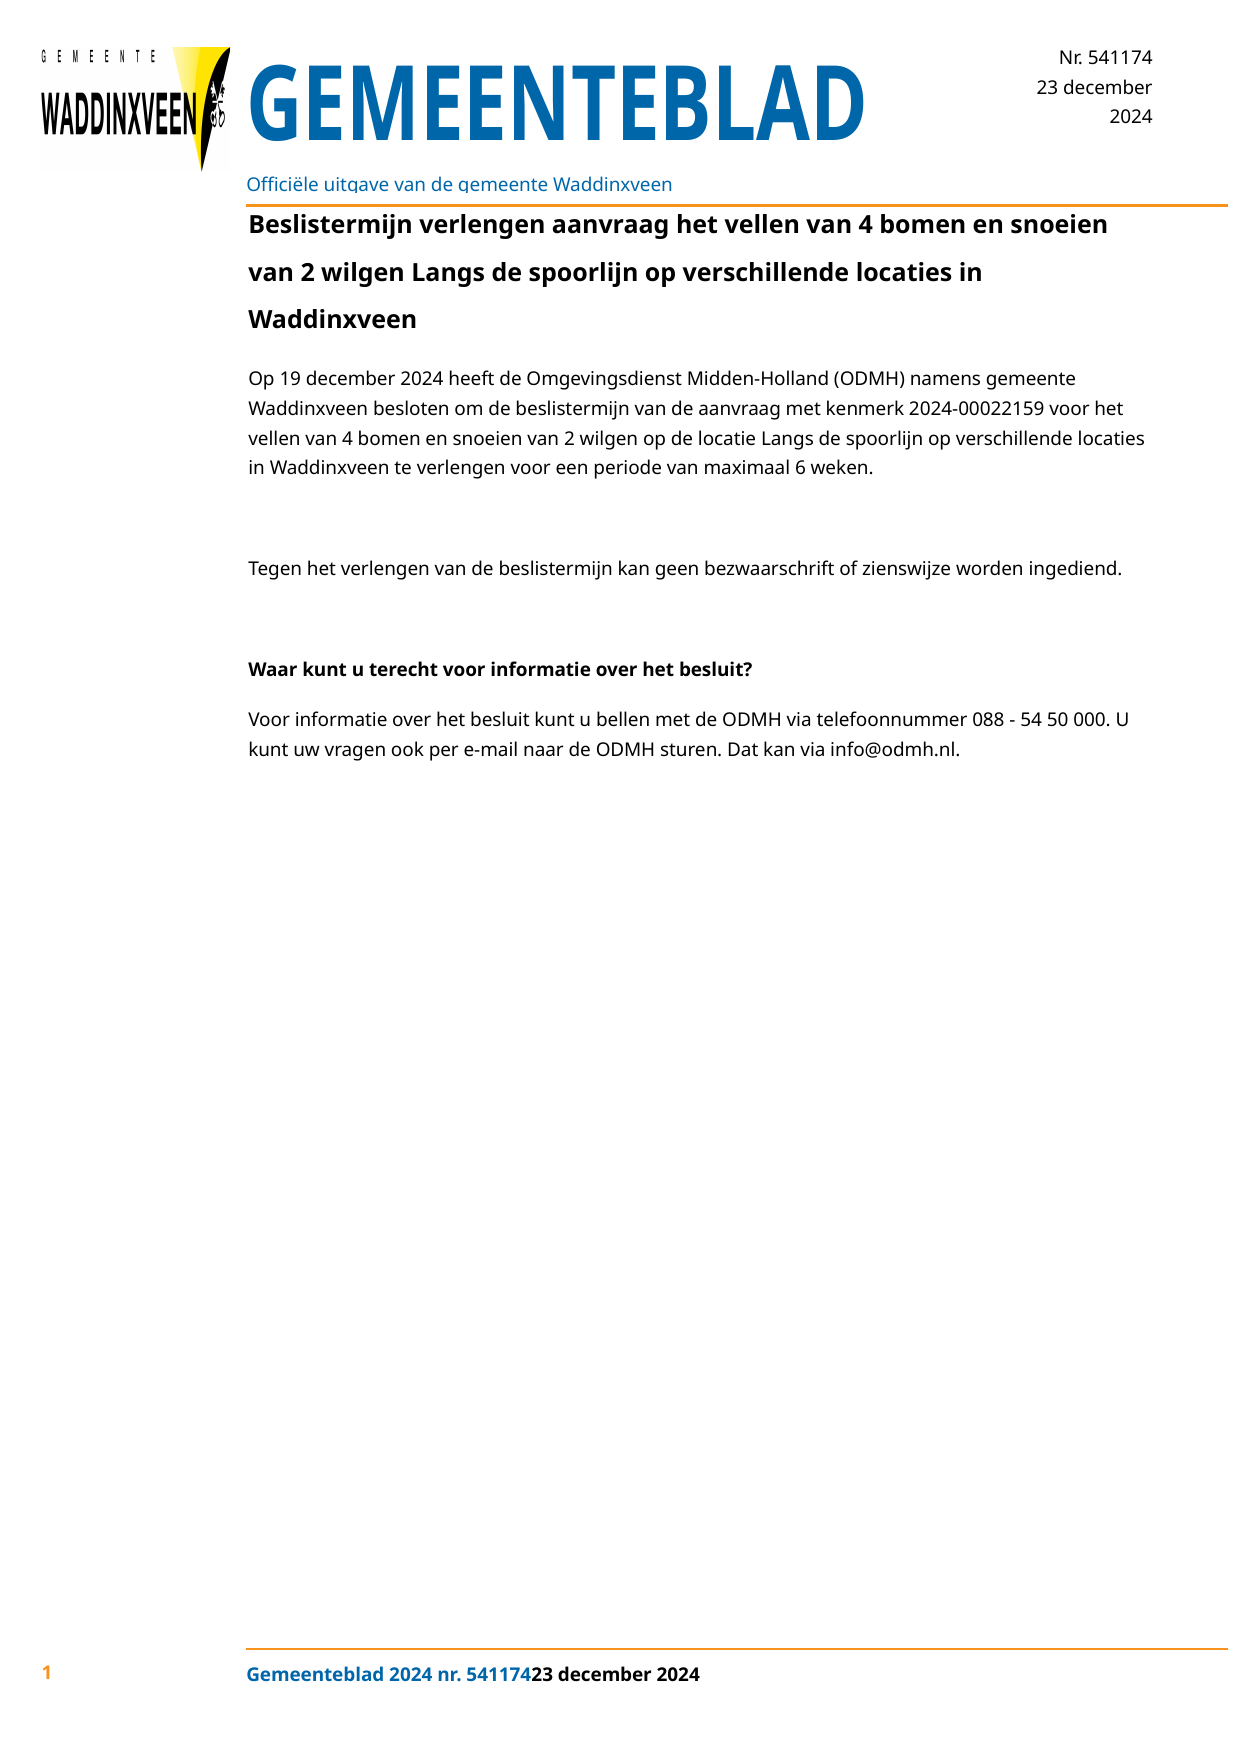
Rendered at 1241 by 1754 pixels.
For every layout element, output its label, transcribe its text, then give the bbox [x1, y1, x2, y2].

text Tegen het verlengen van de beslistermijn kan geen bezwaarschrift of zienswijze worden ingediend. [248, 555, 1152, 581]
text Waar kunt u terecht voor informatie over het besluit? [248, 656, 1152, 682]
picture [41, 47, 231, 172]
text Op 19 december 2024 heeft de Omgevingsdienst Midden-Holland (ODMH) namens gemeente Waddinxveen besloten om de beslistermijn van de aanvraag met kenmerk 2024-00022159 voor het vellen van 4 bomen en snoeien van 2 wilgen op de locatie Langs de spoorlijn op verschillende locaties in Waddinxveen te verlengen voor een periode van maximaal 6 weken. [248, 366, 1152, 480]
text Beslistermijn verlengen aanvraag het vellen van 4 bomen en snoeien van 2 wilgen Langs de spoorlijn op verschillende locaties in Waddinxveen [248, 207, 1152, 336]
text Voor informatie over het besluit kunt u bellen met de ODMH via telefoonnummer 088 - 54 50 000. U kunt uw vragen ook per e-mail naar de ODMH sturen. Dat kan via info@odmh.nl. [248, 706, 1152, 762]
